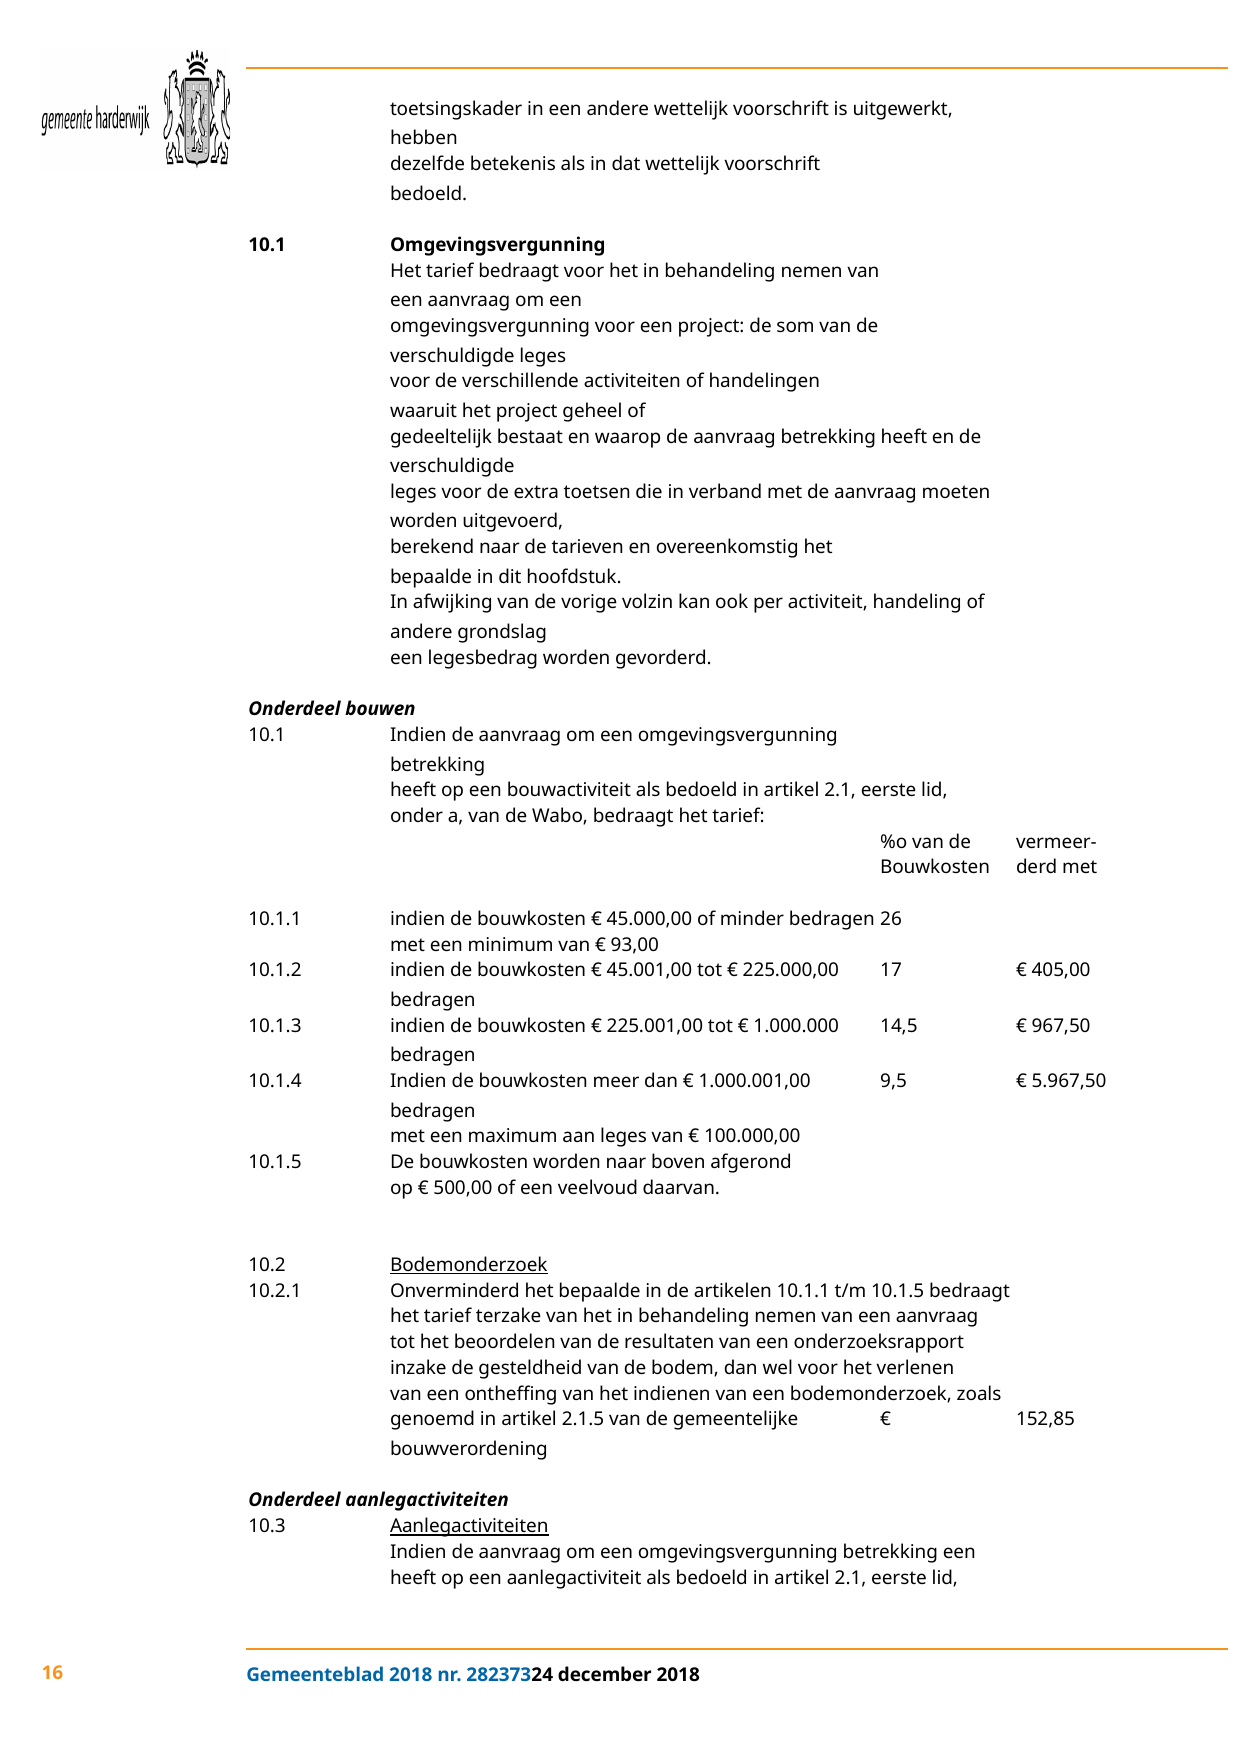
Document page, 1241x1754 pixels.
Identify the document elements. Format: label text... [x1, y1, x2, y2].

table_cell € 5.967,50 [1016, 1067, 1152, 1123]
table_cell [248, 828, 390, 854]
table_cell [248, 423, 390, 478]
table_cell [248, 589, 390, 644]
table_cell [248, 802, 390, 828]
table_cell 26 [880, 905, 1016, 931]
table_cell [1016, 534, 1152, 589]
table_cell 10.1 [248, 721, 390, 777]
table_cell [880, 1226, 1016, 1251]
table_cell [880, 312, 1016, 367]
table_cell [880, 1251, 1016, 1277]
table_cell 10.1 [248, 231, 390, 257]
table_cell [390, 1461, 880, 1487]
table_cell [390, 670, 880, 696]
table_cell [1016, 1380, 1152, 1406]
table_cell 10.2.1 [248, 1277, 390, 1303]
table_cell [880, 257, 1016, 312]
table_cell genoemd in artikel 2.1.5 van de gemeentelijke bouwverordening [390, 1406, 880, 1461]
table_cell [880, 1513, 1016, 1538]
table_cell vermeer- [1016, 828, 1152, 854]
table_cell € 405,00 [1016, 957, 1152, 1012]
table_cell [1016, 1564, 1152, 1589]
table_cell 14,5 [880, 1012, 1016, 1067]
table_cell Omgevingsvergunning [390, 231, 880, 257]
table_cell [880, 696, 1016, 721]
table_cell [1016, 1174, 1152, 1200]
table_cell [880, 880, 1016, 905]
table_cell heeft op een aanlegactiviteit als bedoeld in artikel 2.1, eerste lid, [390, 1564, 1016, 1589]
table_cell het tarief terzake van het in behandeling nemen van een aanvraag [390, 1303, 1016, 1328]
table_cell [248, 1123, 390, 1148]
table_cell [1016, 95, 1152, 150]
table_cell [1016, 931, 1152, 957]
table_cell [1016, 423, 1152, 478]
table_cell Bodemonderzoek [390, 1251, 880, 1277]
table_cell [1016, 670, 1152, 696]
table_cell [1016, 1226, 1152, 1251]
table_cell [248, 95, 390, 150]
table_cell [248, 1406, 390, 1461]
table_cell [248, 150, 390, 205]
table_cell 152,85 [1016, 1406, 1152, 1461]
table_cell [1016, 905, 1152, 931]
table_cell Onderdeel bouwen [248, 696, 880, 721]
table_cell Bouwkosten [880, 854, 1016, 879]
table_cell [248, 534, 390, 589]
table_cell € [880, 1406, 1016, 1461]
table_cell [1016, 478, 1152, 533]
table_cell [390, 205, 880, 231]
table_cell [1016, 802, 1152, 828]
table_cell [880, 150, 1016, 205]
table_cell 9,5 [880, 1067, 1016, 1123]
table_cell [1016, 205, 1152, 231]
table_cell [1016, 231, 1152, 257]
table_cell een legesbedrag worden gevorderd. [390, 644, 880, 670]
table_cell [248, 368, 390, 423]
table_cell [1016, 1538, 1152, 1564]
table_cell %o van de [880, 828, 1016, 854]
table_cell [1016, 1251, 1152, 1277]
table_cell indien de bouwkosten € 225.001,00 tot € 1.000.000 bedragen [390, 1012, 880, 1067]
table_cell omgevingsvergunning voor een project: de som van de verschuldigde leges [390, 312, 880, 367]
table_cell [880, 1461, 1016, 1487]
table_cell [390, 1200, 880, 1226]
table_cell derd met [1016, 854, 1152, 879]
table_cell [880, 231, 1016, 257]
table_cell [248, 880, 390, 905]
table_cell Onderdeel aanlegactiviteiten [248, 1487, 880, 1512]
table_cell [1016, 1461, 1152, 1487]
table_cell 17 [880, 957, 1016, 1012]
table_cell Indien de aanvraag om een omgevingsvergunning betrekking [390, 721, 880, 777]
table_cell onder a, van de Wabo, bedraagt het tarief: [390, 802, 880, 828]
table_cell [880, 1123, 1016, 1148]
table_cell toetsingskader in een andere wettelijk voorschrift is uitgewerkt, hebben [390, 95, 1016, 150]
table_cell [390, 1226, 880, 1251]
table_cell [1016, 1303, 1152, 1328]
table_cell [1016, 1329, 1152, 1354]
table_cell [248, 777, 390, 802]
table_cell [880, 368, 1016, 423]
table_cell [1016, 257, 1152, 312]
table_cell [1016, 721, 1152, 777]
table_cell [880, 1148, 1016, 1174]
table_cell [248, 312, 390, 367]
table_cell Indien de bouwkosten meer dan € 1.000.001,00 bedragen [390, 1067, 880, 1123]
table_cell [248, 931, 390, 957]
table_cell [248, 1380, 390, 1406]
table_cell De bouwkosten worden naar boven afgerond [390, 1148, 880, 1174]
table_cell indien de bouwkosten € 45.000,00 of minder bedragen [390, 905, 880, 931]
table_cell [880, 931, 1016, 957]
table_cell [1016, 1200, 1152, 1226]
table_cell [248, 1329, 390, 1354]
table_cell [248, 205, 390, 231]
table_cell [1016, 368, 1152, 423]
table_cell [248, 1354, 390, 1380]
table_cell [1016, 589, 1152, 644]
table_cell [1016, 644, 1152, 670]
table_cell 10.1.2 [248, 957, 390, 1012]
picture [41, 47, 231, 172]
table_cell [1016, 1277, 1152, 1303]
table_cell leges voor de extra toetsen die in verband met de aanvraag moeten worden uitgevoerd, [390, 478, 1016, 533]
table_cell inzake de gesteldheid van de bodem, dan wel voor het verlenen [390, 1354, 1016, 1380]
table_cell op € 500,00 of een veelvoud daarvan. [390, 1174, 880, 1200]
table_cell [1016, 150, 1152, 205]
table_cell [880, 670, 1016, 696]
table_cell 10.1.3 [248, 1012, 390, 1067]
table_cell 10.3 [248, 1513, 390, 1538]
table_cell In afwijking van de vorige volzin kan ook per activiteit, handeling of andere grondslag [390, 589, 1016, 644]
table_cell berekend naar de tarieven en overeenkomstig het bepaalde in dit hoofdstuk. [390, 534, 880, 589]
table_cell voor de verschillende activiteiten of handelingen waaruit het project geheel of [390, 368, 880, 423]
table_cell [1016, 1354, 1152, 1380]
table_cell [248, 1538, 390, 1564]
table_cell [1016, 1487, 1152, 1512]
table_cell [1016, 777, 1152, 802]
table_cell van een ontheffing van het indienen van een bodemonderzoek, zoals [390, 1380, 1016, 1406]
table_cell [248, 1303, 390, 1328]
table_cell met een maximum aan leges van € 100.000,00 [390, 1123, 880, 1148]
table_cell [880, 205, 1016, 231]
table_cell 10.1.5 [248, 1148, 390, 1174]
table_cell [880, 1487, 1016, 1512]
table_cell [248, 1564, 390, 1589]
table_cell [248, 257, 390, 312]
table_cell met een minimum van € 93,00 [390, 931, 880, 957]
table_cell Indien de aanvraag om een omgevingsvergunning betrekking een [390, 1538, 1016, 1564]
table_cell 10.1.1 [248, 905, 390, 931]
table_cell [880, 1200, 1016, 1226]
table_cell [1016, 880, 1152, 905]
table_cell [880, 721, 1016, 777]
table_cell [248, 1200, 390, 1226]
table_cell gedeeltelijk bestaat en waarop de aanvraag betrekking heeft en de verschuldigde [390, 423, 1016, 478]
table_cell 10.2 [248, 1251, 390, 1277]
table_cell € 967,50 [1016, 1012, 1152, 1067]
table_cell [248, 1174, 390, 1200]
table_cell [248, 478, 390, 533]
table_cell [390, 854, 880, 879]
table_cell [248, 670, 390, 696]
table_cell [390, 880, 880, 905]
table_cell [1016, 1123, 1152, 1148]
table_cell [1016, 696, 1152, 721]
table_cell dezelfde betekenis als in dat wettelijk voorschrift bedoeld. [390, 150, 880, 205]
table_cell [880, 644, 1016, 670]
table_cell Onverminderd het bepaalde in de artikelen 10.1.1 t/m 10.1.5 bedraagt [390, 1277, 1016, 1303]
table_cell [880, 534, 1016, 589]
table_cell [248, 854, 390, 879]
table_cell [1016, 312, 1152, 367]
table_cell [1016, 1148, 1152, 1174]
table_cell [248, 1226, 390, 1251]
table_cell Aanlegactiviteiten [390, 1513, 880, 1538]
table_cell Het tarief bedraagt voor het in behandeling nemen van een aanvraag om een [390, 257, 880, 312]
table_cell 10.1.4 [248, 1067, 390, 1123]
table_cell [248, 1461, 390, 1487]
table_cell [880, 1174, 1016, 1200]
table_cell indien de bouwkosten € 45.001,00 tot € 225.000,00 bedragen [390, 957, 880, 1012]
table_cell [248, 644, 390, 670]
table_cell heeft op een bouwactiviteit als bedoeld in artikel 2.1, eerste lid, [390, 777, 1016, 802]
table_cell tot het beoordelen van de resultaten van een onderzoeksrapport [390, 1329, 1016, 1354]
table_cell [1016, 1513, 1152, 1538]
table_cell [390, 828, 880, 854]
table_cell [880, 802, 1016, 828]
